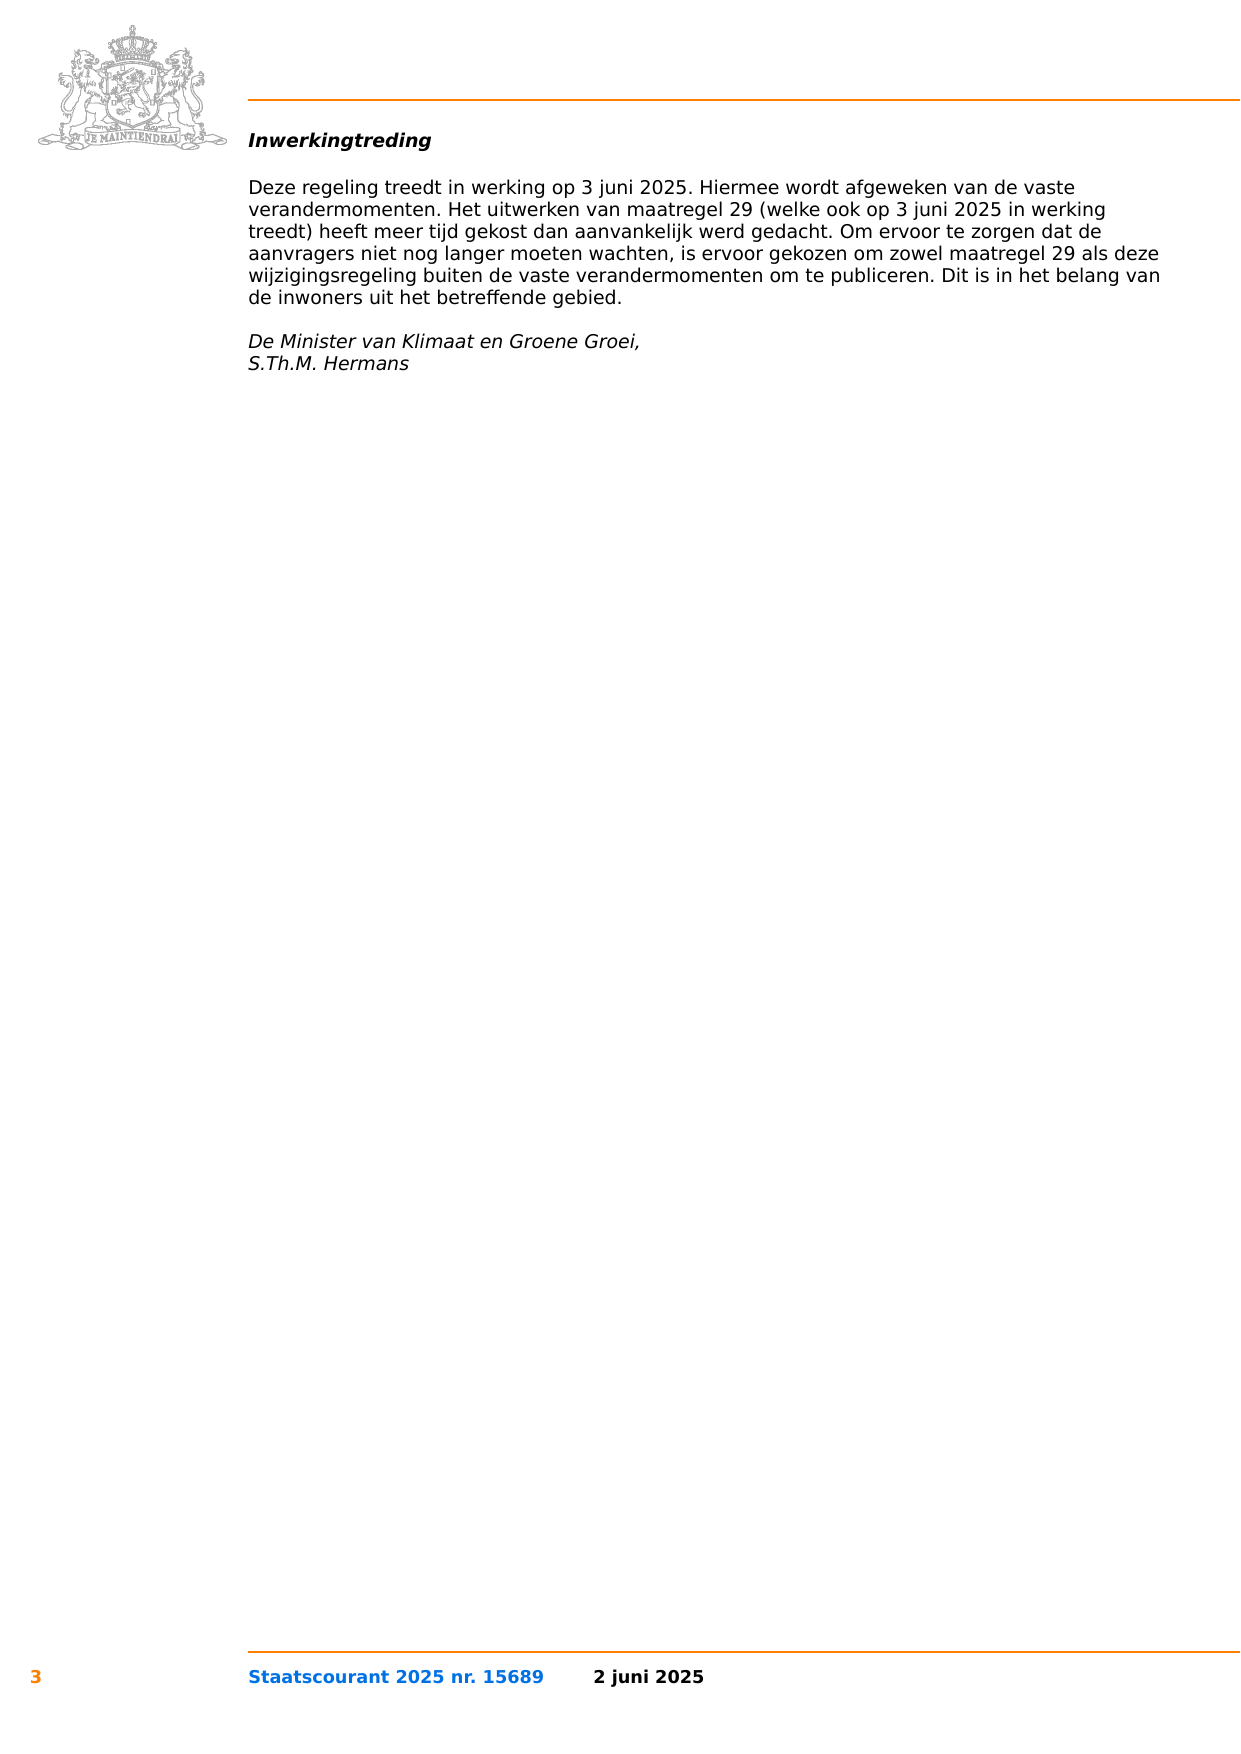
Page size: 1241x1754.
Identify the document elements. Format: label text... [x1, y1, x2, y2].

picture [38, 25, 227, 150]
subtitle Inwerkingtreding [248, 130, 1163, 152]
text De Minister van Klimaat en Groene Groei, S.Th.M. Hermans [248, 331, 1163, 374]
text Deze regeling treedt in werking op 3 juni 2025. Hiermee wordt afgeweken van de vaste verandermomenten. Het uitwerken van maatregel 29 (welke ook op 3 juni 2025 in werking treedt) heeft meer tijd gekost dan aanvankelijk werd gedacht. Om ervoor te zorgen dat de aanvragers niet nog langer moeten wachten, is ervoor gekozen om zowel maatregel 29 als deze wijzigingsregeling buiten de vaste verandermomenten om te publiceren. Dit is in het belang van de inwoners uit het betreffende gebied. [248, 177, 1163, 309]
